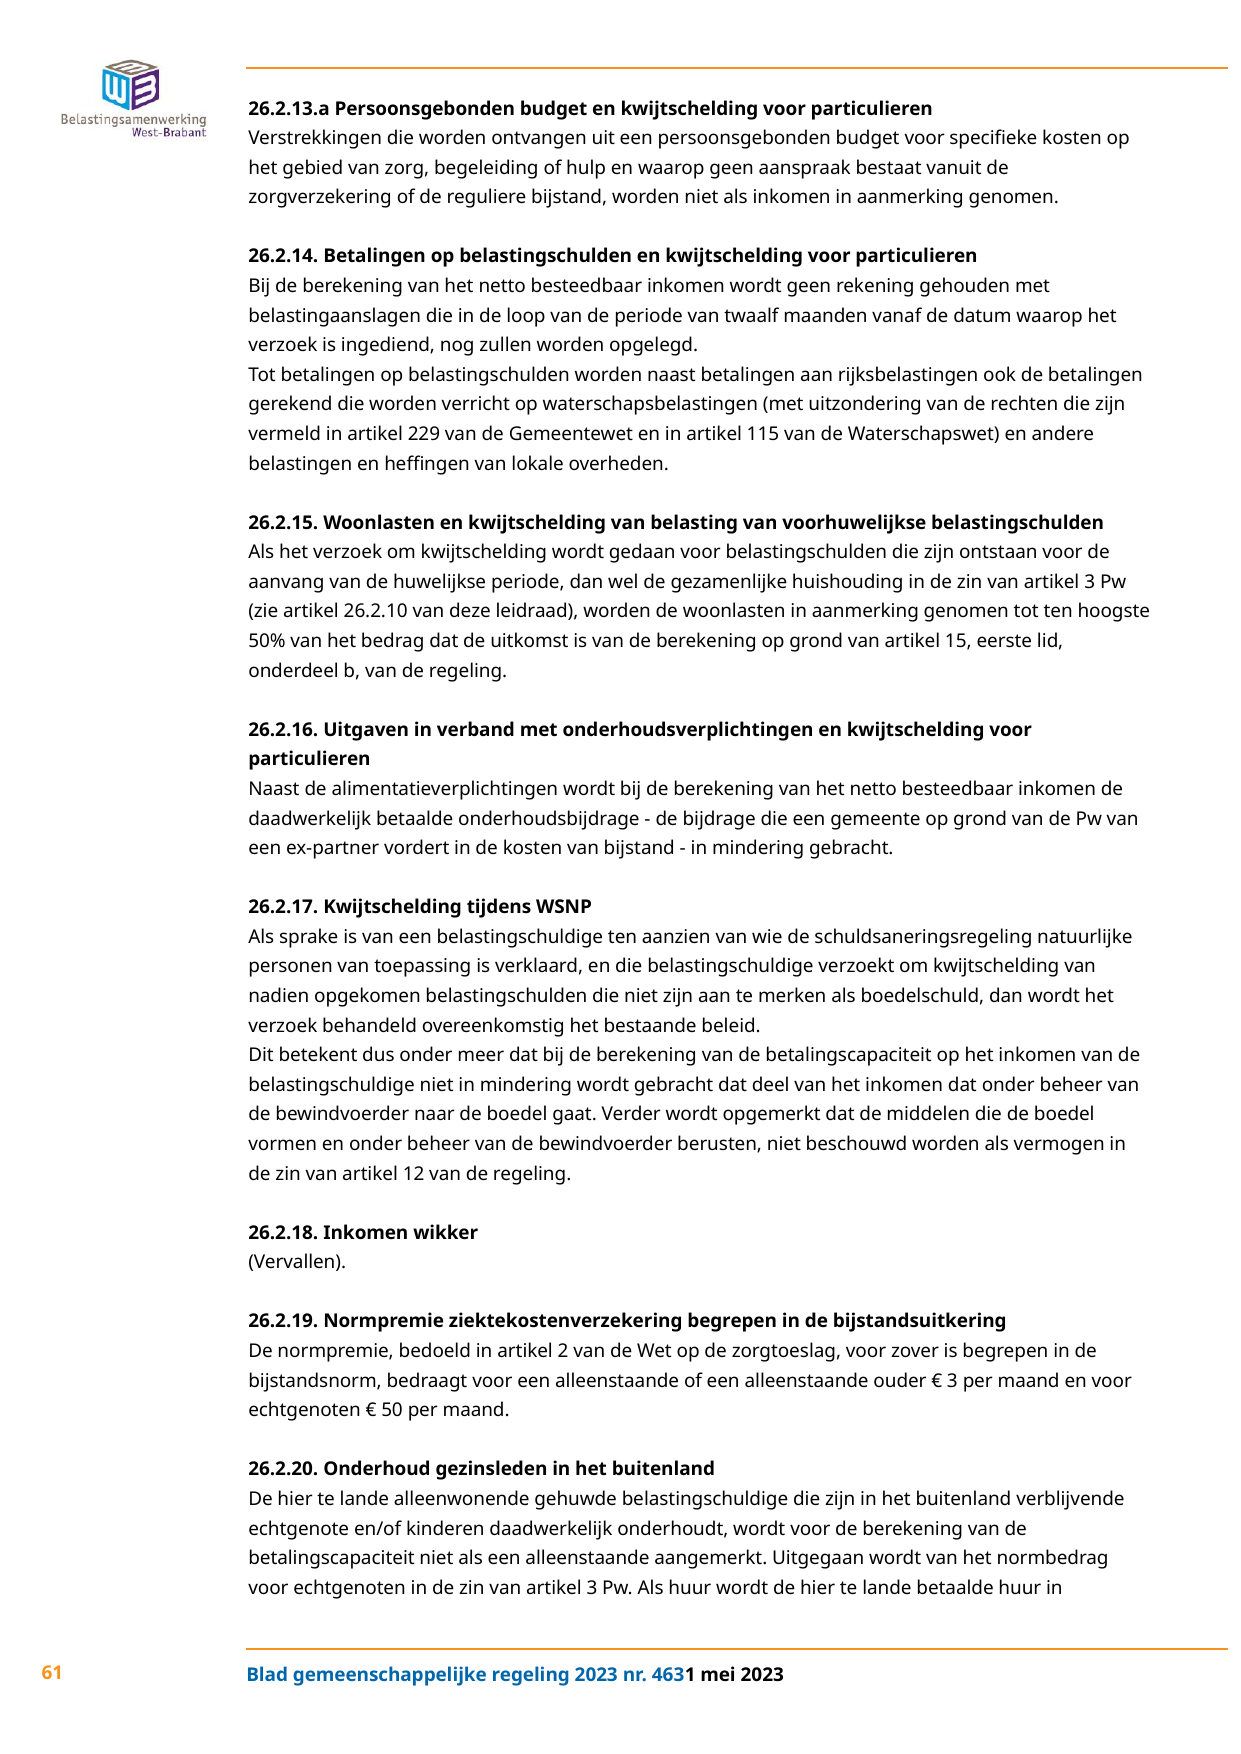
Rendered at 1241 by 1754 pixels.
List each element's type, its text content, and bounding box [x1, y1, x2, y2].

text (Vervallen). [248, 1248, 1152, 1274]
text 26.2.19. Normpremie ziektekostenverzekering begrepen in de bijstandsuitkering [248, 1308, 1152, 1333]
text Verstrekkingen die worden ontvangen uit een persoonsgebonden budget voor specifieke kosten op het gebied van zorg, begeleiding of hulp en waarop geen aanspraak bestaat vanuit de zorgverzekering of de reguliere bijstand, worden niet als inkomen in aanmerking genomen. [248, 124, 1152, 209]
text Als sprake is van een belastingschuldige ten aanzien van wie de schuldsaneringsregeling natuurlijke personen van toepassing is verklaard, en die belastingschuldige verzoekt om kwijtschelding van nadien opgekomen belastingschulden die niet zijn aan te merken als boedelschuld, dan wordt het verzoek behandeld overeenkomstig het bestaande beleid. [248, 923, 1152, 1038]
text Als het verzoek om kwijtschelding wordt gedaan voor belastingschulden die zijn ontstaan voor de aanvang van de huwelijkse periode, dan wel de gezamenlijke huishouding in de zin van artikel 3 Pw (zie artikel 26.2.10 van deze leidraad), worden de woonlasten in aanmerking genomen tot ten hoogste 50% van het bedrag dat de uitkomst is van de berekening op grond van artikel 15, eerste lid, onderdeel b, van de regeling. [248, 538, 1152, 683]
text 26.2.17. Kwijtschelding tijdens WSNP [248, 893, 1152, 919]
text Dit betekent dus onder meer dat bij de berekening van de betalingscapaciteit op het inkomen van de belastingschuldige niet in mindering wordt gebracht dat deel van het inkomen dat onder beheer van de bewindvoerder naar de boedel gaat. Verder wordt opgemerkt dat de middelen die de boedel vormen en onder beheer van de bewindvoerder berusten, niet beschouwd worden als vermogen in de zin van artikel 12 van de regeling. [248, 1041, 1152, 1186]
text 26.2.13.a Persoonsgebonden budget en kwijtschelding voor particulieren [248, 95, 1152, 121]
picture [41, 47, 231, 172]
text Naast de alimentatieverplichtingen wordt bij de berekening van het netto besteedbaar inkomen de daadwerkelijk betaalde onderhoudsbijdrage - de bijdrage die een gemeente op grond van de Pw van een ex-partner vordert in de kosten van bijstand - in mindering gebracht. [248, 775, 1152, 860]
text 26.2.16. Uitgaven in verband met onderhoudsverplichtingen en kwijtschelding voor particulieren [248, 716, 1152, 771]
text Tot betalingen op belastingschulden worden naast betalingen aan rijksbelastingen ook de betalingen gerekend die worden verricht op waterschapsbelastingen (met uitzondering van de rechten die zijn vermeld in artikel 229 van de Gemeentewet en in artikel 115 van de Waterschapswet) en andere belastingen en heffingen van lokale overheden. [248, 361, 1152, 476]
text De hier te lande alleenwonende gehuwde belastingschuldige die zijn in het buitenland verblijvende echtgenote en/of kinderen daadwerkelijk onderhoudt, wordt voor de berekening van de betalingscapaciteit niet als een alleenstaande aangemerkt. Uitgegaan wordt van het normbedrag voor echtgenoten in de zin van artikel 3 Pw. Als huur wordt de hier te lande betaalde huur in [248, 1485, 1152, 1600]
text 26.2.14. Betalingen op belastingschulden en kwijtschelding voor particulieren [248, 243, 1152, 268]
text 26.2.20. Onderhoud gezinsleden in het buitenland [248, 1456, 1152, 1481]
text 26.2.15. Woonlasten en kwijtschelding van belasting van voorhuwelijkse belastingschulden [248, 509, 1152, 535]
text De normpremie, bedoeld in artikel 2 van de Wet op de zorgtoeslag, voor zover is begrepen in de bijstandsnorm, bedraagt voor een alleenstaande of een alleenstaande ouder € 3 per maand en voor echtgenoten € 50 per maand. [248, 1337, 1152, 1422]
text 26.2.18. Inkomen wikker [248, 1219, 1152, 1245]
text Bij de berekening van het netto besteedbaar inkomen wordt geen rekening gehouden met belastingaanslagen die in de loop van de periode van twaalf maanden vanaf de datum waarop het verzoek is ingediend, nog zullen worden opgelegd. [248, 272, 1152, 357]
